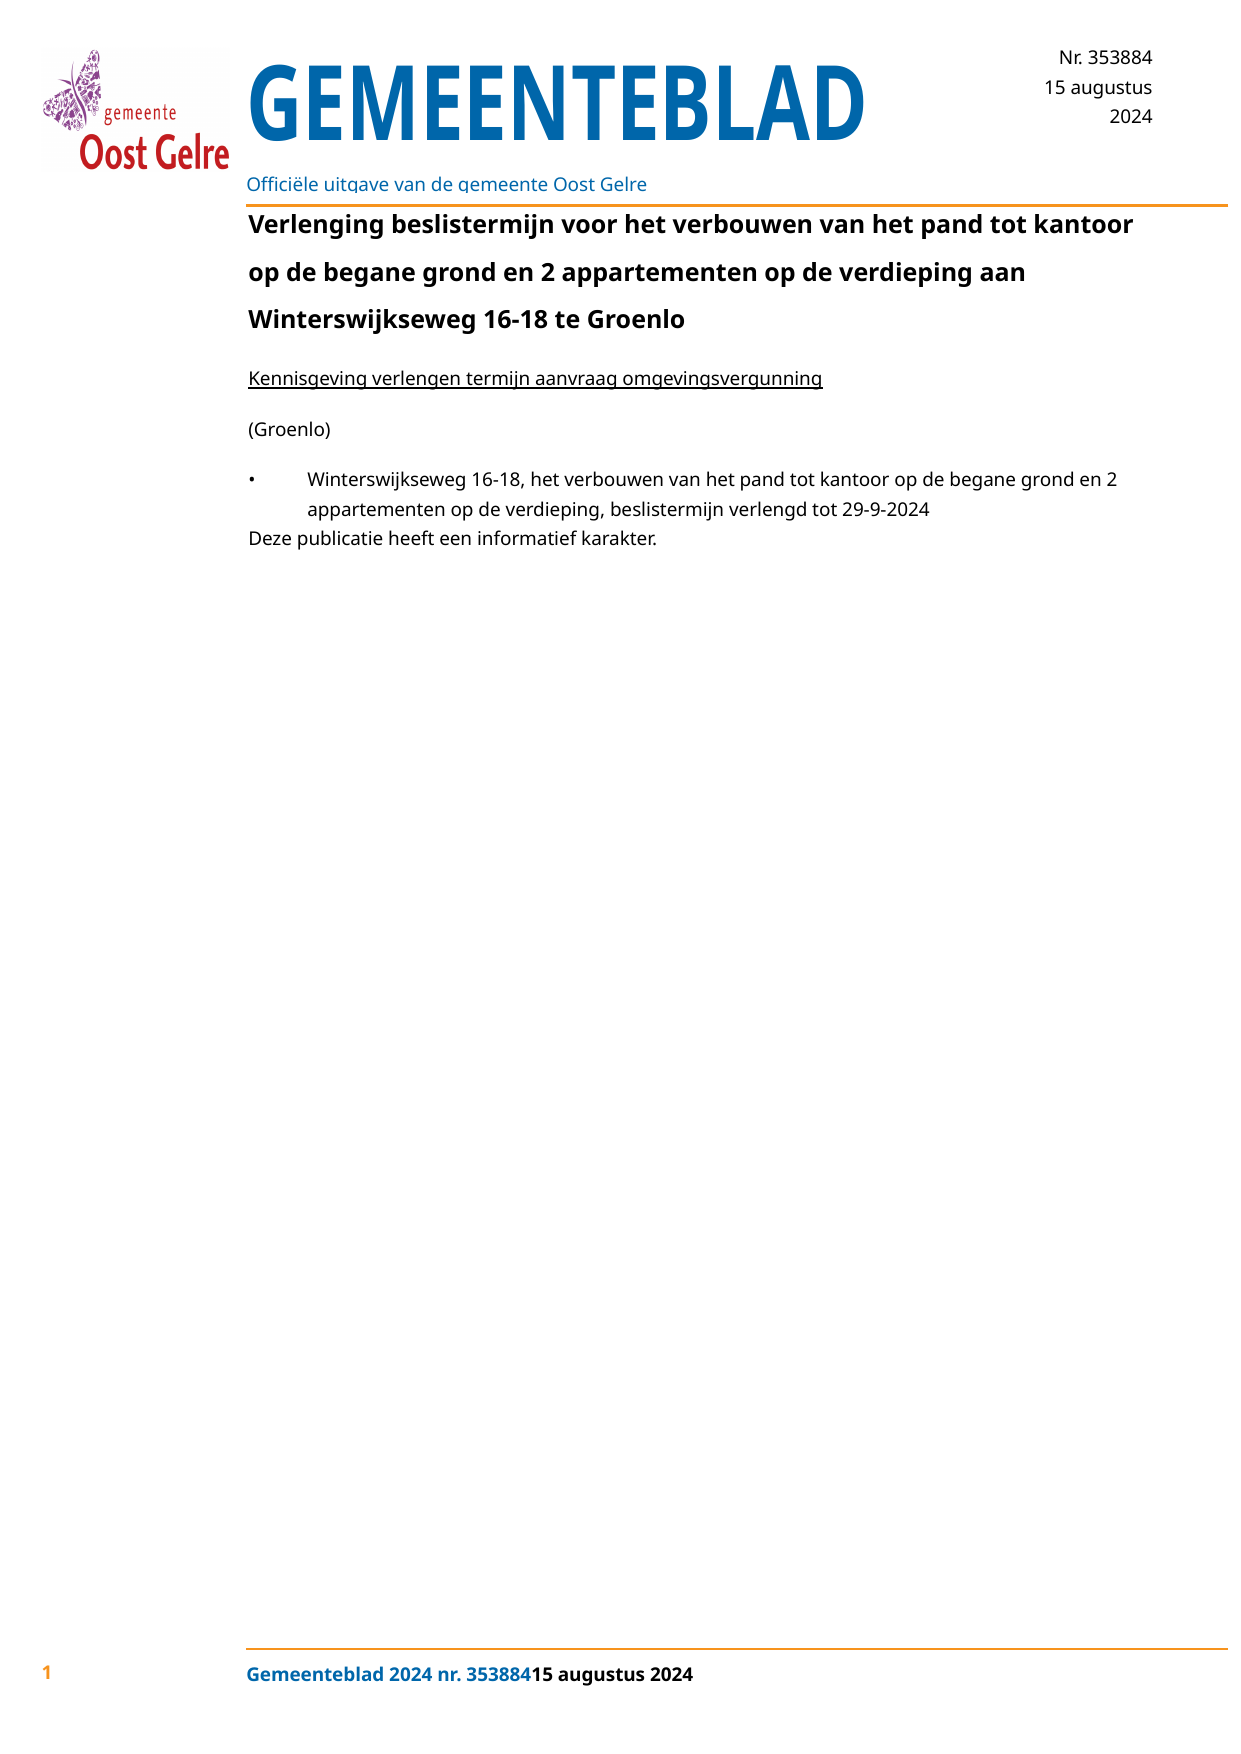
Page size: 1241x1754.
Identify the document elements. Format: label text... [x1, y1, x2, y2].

text Verlenging beslistermijn voor het verbouwen van het pand tot kantoor op de begane grond en 2 appartementen op de verdieping aan Winterswijkseweg 16-18 te Groenlo [248, 207, 1152, 336]
list Winterswijkseweg 16-18, het verbouwen van het pand tot kantoor op de begane grond en 2 appartementen op de verdieping, beslistermijn verlengd tot 29-9-2024 [248, 466, 1152, 522]
picture [41, 47, 231, 172]
text Kennisgeving verlengen termijn aanvraag omgevingsvergunning [248, 366, 1152, 391]
text (Groenlo) [248, 416, 1152, 442]
text Deze publicatie heeft een informatief karakter. [248, 526, 1152, 551]
